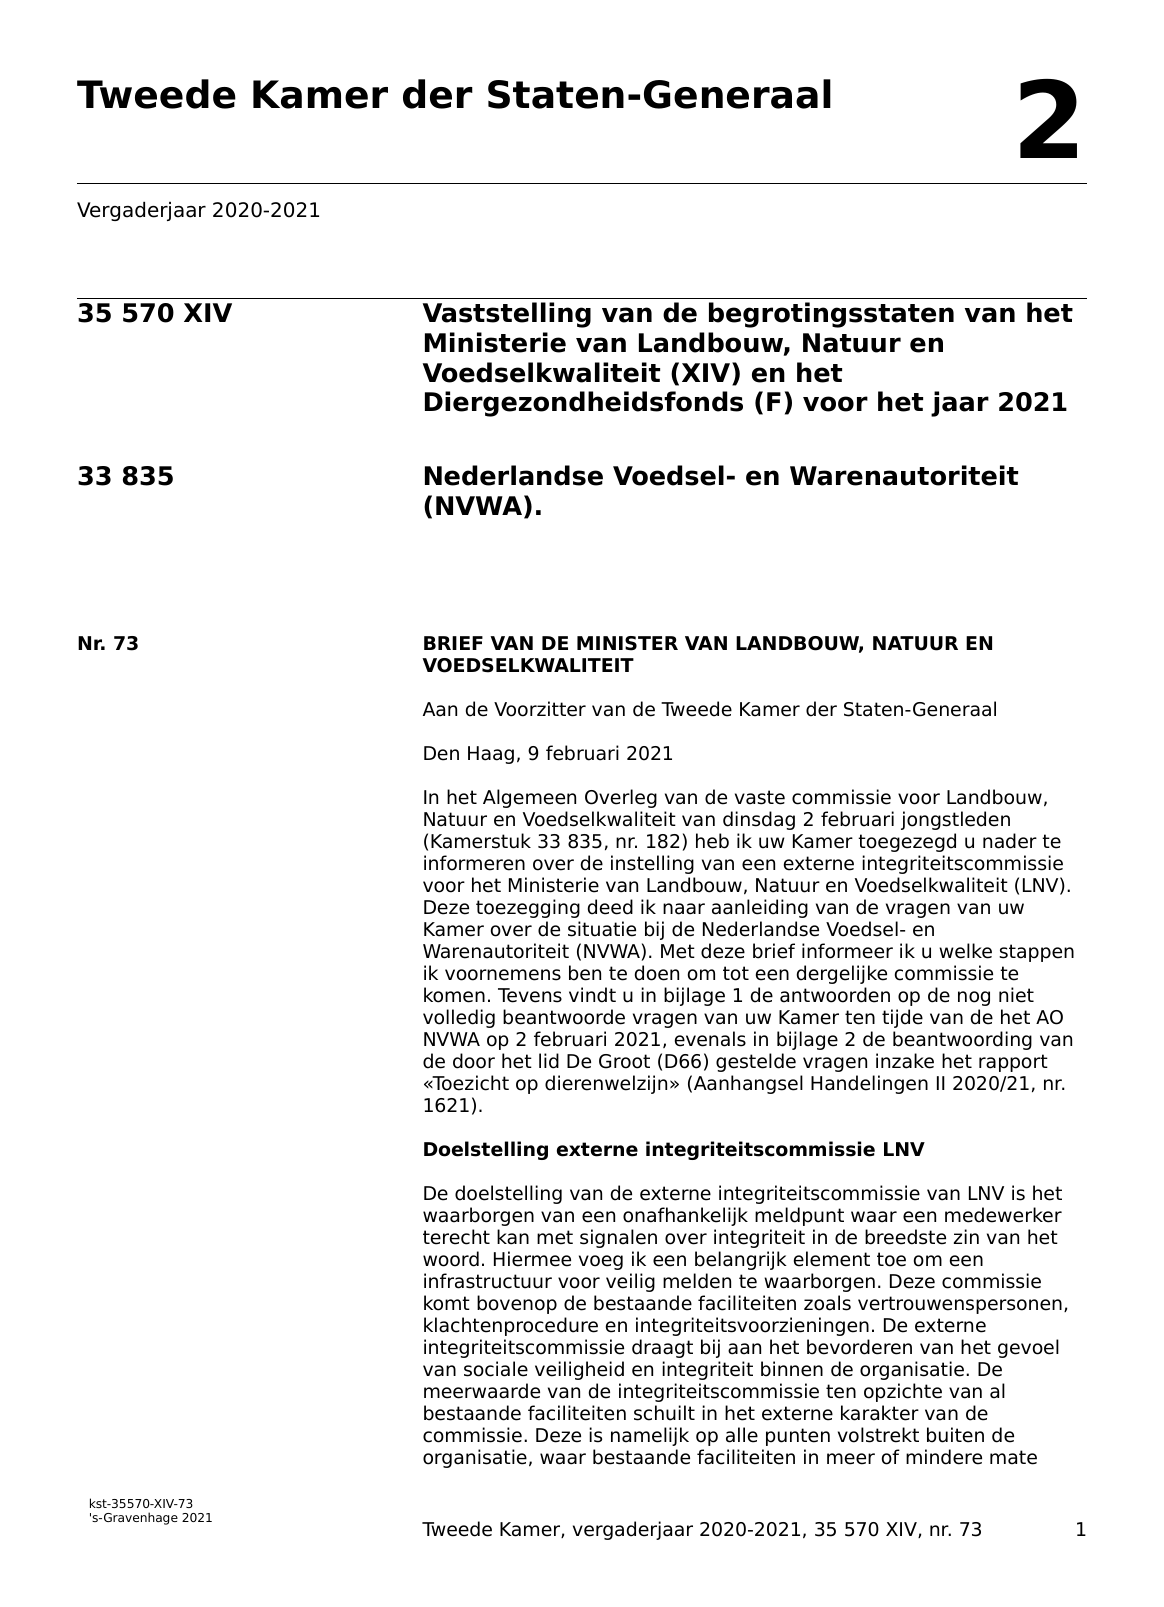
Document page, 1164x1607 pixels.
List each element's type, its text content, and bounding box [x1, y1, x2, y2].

table_header Tweede Kamer der Staten-Generaal [77, 59, 886, 183]
subtitle Nr. 73 BRIEF VAN DE MINISTER VAN LANDBOUW, NATUUR EN VOEDSELKWALITEIT [77, 632, 1087, 676]
text Den Haag, 9 februari 2021 [422, 743, 1087, 765]
subtitle Doelstelling externe integriteitscommissie LNV [422, 1139, 1087, 1161]
text De doelstelling van de externe integriteitscommissie van LNV is het waarborgen van een onafhankelijk meldpunt waar een medewerker terecht kan met signalen over integriteit in de breedste zin van het woord. Hiermee voeg ik een belangrijk element toe om een infrastructuur voor veilig melden te waarborgen. Deze commissie komt bovenop de bestaande faciliteiten zoals vertrouwenspersonen, klachtenprocedure en integriteitsvoorzieningen. De externe integriteitscommissie draagt bij aan het bevorderen van het gevoel van sociale veiligheid en integriteit binnen de organisatie. De meerwaarde van de integriteitscommissie ten opzichte van al bestaande faciliteiten schuilt in het externe karakter van de commissie. Deze is namelijk op alle punten volstrekt buiten de organisatie, waar bestaande faciliteiten in meer of mindere mate [422, 1183, 1087, 1469]
text Aan de Voorzitter van de Tweede Kamer der Staten-Generaal [422, 699, 1087, 721]
text 's-Gravenhage 2021 [88, 1511, 323, 1525]
table_cell Vergaderjaar 2020-2021 [77, 184, 1087, 298]
subtitle 35 570 XIV Vaststelling van de begrotingsstaten van het Ministerie van Landbouw, Natuur en Voedselkwaliteit (XIV) en het Diergezondheidsfonds (F) voor het jaar 2021 [77, 299, 1087, 418]
table_header 2 [886, 59, 1087, 183]
text In het Algemeen Overleg van de vaste commissie voor Landbouw, Natuur en Voedselkwaliteit van dinsdag 2 februari jongstleden (Kamerstuk 33 835, nr. 182) heb ik uw Kamer toegezegd u nader te informeren over de instelling van een externe integriteitscommissie voor het Ministerie van Landbouw, Natuur en Voedselkwaliteit (LNV). Deze toezegging deed ik naar aanleiding van de vragen van uw Kamer over de situatie bij de Nederlandse Voedsel- en Warenautoriteit (NVWA). Met deze brief informeer ik u welke stappen ik voornemens ben te doen om tot een dergelijke commissie te komen. Tevens vindt u in bijlage 1 de antwoorden op de nog niet volledig beantwoorde vragen van uw Kamer ten tijde van de het AO NVWA op 2 februari 2021, evenals in bijlage 2 de beantwoording van de door het lid De Groot (D66) gestelde vragen inzake het rapport «Toezicht op dierenwelzijn» (Aanhangsel Handelingen II 2020/21, nr. 1621). [422, 787, 1087, 1117]
subtitle 33 835 Nederlandse Voedsel- en Warenautoriteit (NVWA). [77, 462, 1087, 521]
text kst-35570-XIV-73 [88, 1497, 323, 1511]
